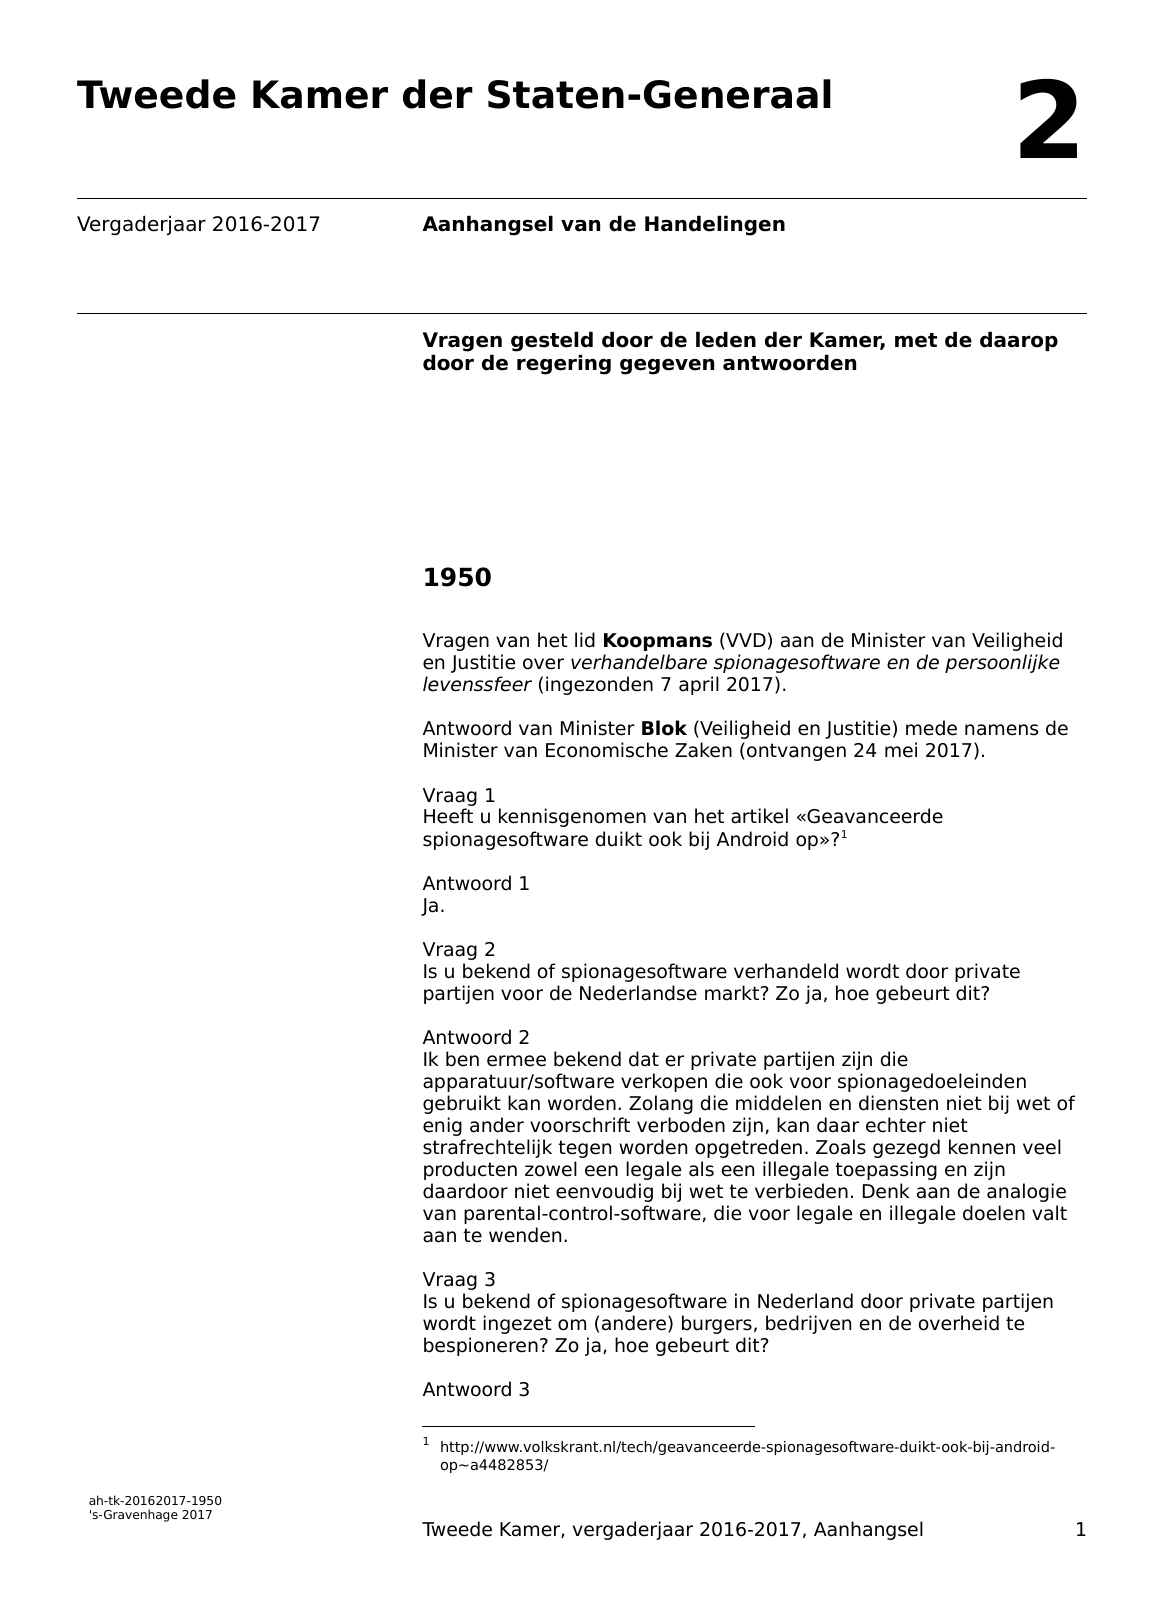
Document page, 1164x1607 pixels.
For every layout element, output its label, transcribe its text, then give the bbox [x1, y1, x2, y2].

table_cell Vergaderjaar 2016-2017 [77, 199, 422, 313]
text 1950 [422, 563, 1087, 592]
table_cell [77, 314, 422, 375]
table_cell Aanhangsel van de Handelingen [422, 199, 1087, 313]
table_header Tweede Kamer der Staten-Generaal [77, 59, 886, 198]
text Antwoord 2 [422, 1027, 1087, 1049]
text 's-Gravenhage 2017 [88, 1508, 323, 1522]
text Vraag 3 [422, 1269, 1087, 1291]
text ah-tk-20162017-1950 [88, 1494, 323, 1508]
text Ja. [422, 894, 1087, 917]
table_cell Vragen gesteld door de leden der Kamer, met de daarop door de regering gegeven antwoorden [422, 314, 1087, 375]
text http://www.volkskrant.nl/tech/geavanceerde-spionagesoftware-duikt-ook-bij-android-op~a4482853/ [422, 1435, 1087, 1474]
text Antwoord 1 [422, 873, 1087, 894]
text Is u bekend of spionagesoftware in Nederland door private partijen wordt ingezet om (andere) burgers, bedrijven en de overheid te bespioneren? Zo ja, hoe gebeurt dit? [422, 1291, 1087, 1357]
text Vraag 1 [422, 784, 1087, 806]
table_header 2 [886, 59, 1087, 198]
text Ik ben ermee bekend dat er private partijen zijn die apparatuur/software verkopen die ook voor spionagedoeleinden gebruikt kan worden. Zolang die middelen en diensten niet bij wet of enig ander voorschrift verboden zijn, kan daar echter niet strafrechtelijk tegen worden opgetreden. Zoals gezegd kennen veel producten zowel een legale als een illegale toepassing en zijn daardoor niet eenvoudig bij wet te verbieden. Denk aan de analogie van parental-control-software, die voor legale en illegale doelen valt aan te wenden. [422, 1049, 1087, 1247]
text Is u bekend of spionagesoftware verhandeld wordt door private partijen voor de Nederlandse markt? Zo ja, hoe gebeurt dit? [422, 961, 1087, 1005]
text Vraag 2 [422, 939, 1087, 961]
text Antwoord 3 [422, 1379, 1087, 1401]
text Vragen van het lid Koopmans (VVD) aan de Minister van Veiligheid en Justitie over verhandelbare spionagesoftware en de persoonlijke levenssfeer (ingezonden 7 april 2017). [422, 630, 1087, 696]
text Antwoord van Minister Blok (Veiligheid en Justitie) mede namens de Minister van Economische Zaken (ontvangen 24 mei 2017). [422, 718, 1087, 762]
text Heeft u kennisgenomen van het artikel «Geavanceerde spionagesoftware duikt ook bij Android op»? [422, 806, 1087, 850]
